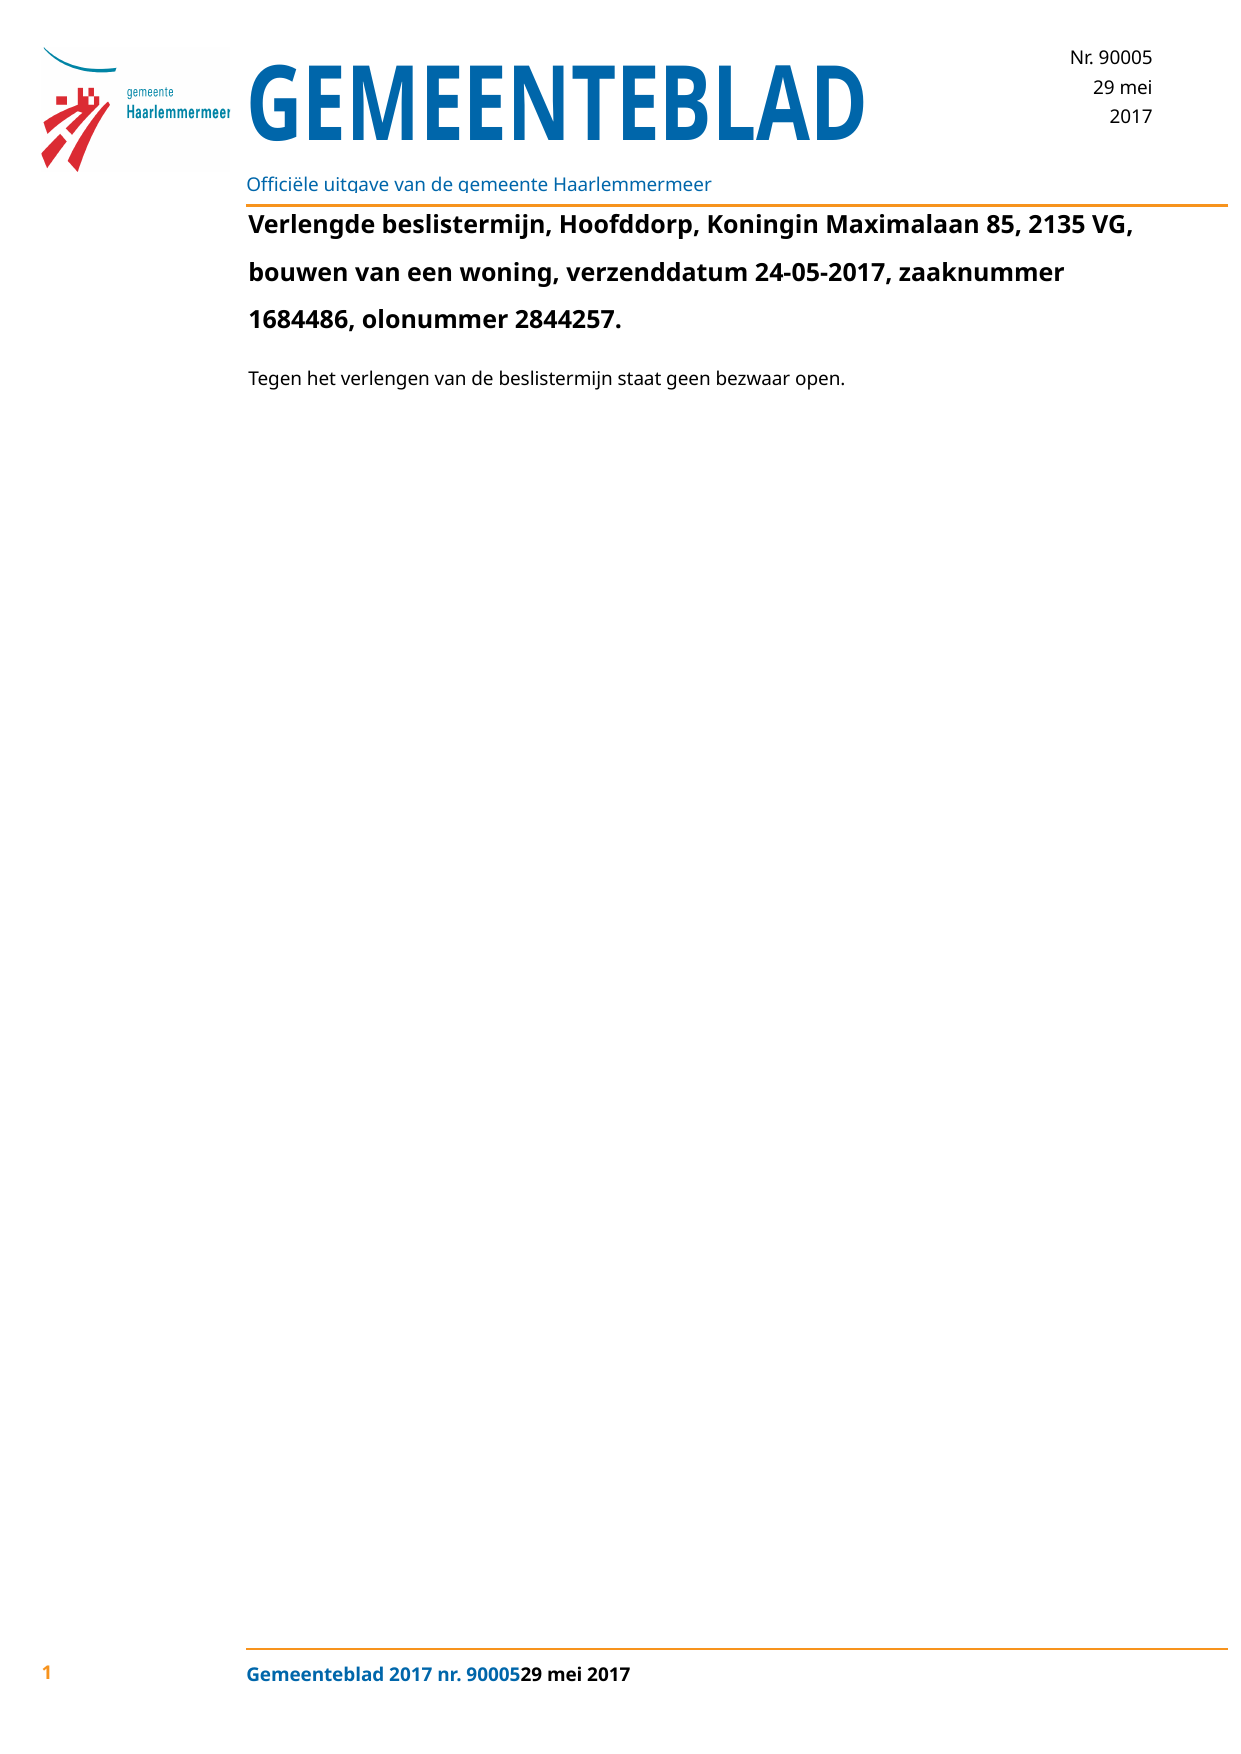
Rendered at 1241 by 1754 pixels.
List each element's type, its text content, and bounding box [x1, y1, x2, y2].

text Verlengde beslistermijn, Hoofddorp, Koningin Maximalaan 85, 2135 VG, bouwen van een woning, verzenddatum 24-05-2017, zaaknummer 1684486, olonummer 2844257. [248, 207, 1152, 336]
picture [41, 47, 231, 172]
text Tegen het verlengen van de beslistermijn staat geen bezwaar open. [248, 366, 1152, 391]
